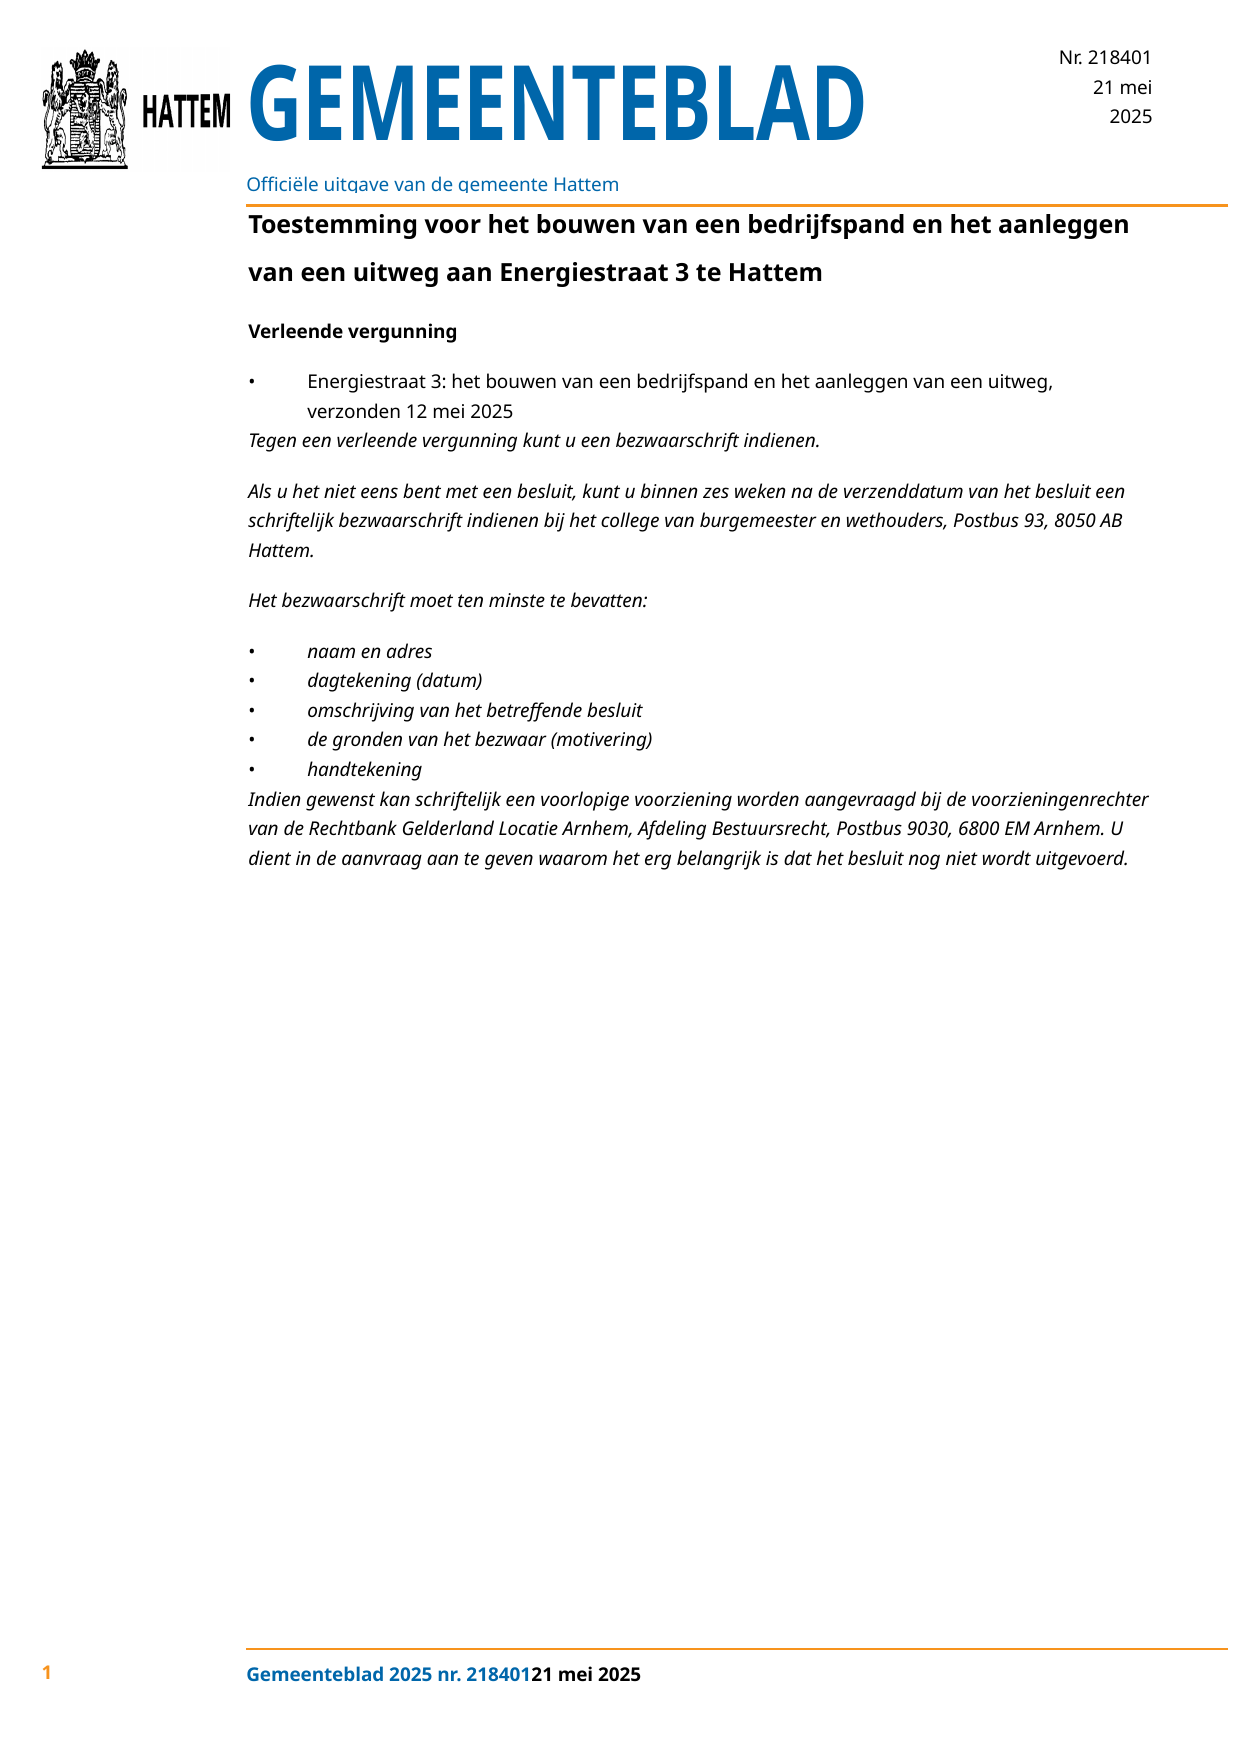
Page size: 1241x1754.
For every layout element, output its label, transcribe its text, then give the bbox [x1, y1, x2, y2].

text Als u het niet eens bent met een besluit, kunt u binnen zes weken na de verzenddatum van het besluit een schriftelijk bezwaarschrift indienen bij het college van burgemeester en wethouders, Postbus 93, 8050 AB Hattem. [248, 478, 1152, 563]
text Het bezwaarschrift moet ten minste te bevatten: [248, 587, 1152, 613]
list dagtekening (datum) [248, 667, 1152, 693]
text Verleende vergunning [248, 318, 1152, 344]
list de gronden van het bezwaar (motivering) [248, 727, 1152, 752]
list handtekening [248, 756, 1152, 782]
list Energiestraat 3: het bouwen van een bedrijfspand en het aanleggen van een uitweg, verzonden 12 mei 2025 [248, 368, 1152, 424]
text Toestemming voor het bouwen van een bedrijfspand en het aanleggen van een uitweg aan Energiestraat 3 te Hattem [248, 207, 1152, 288]
list omschrijving van het betreffende besluit [248, 697, 1152, 723]
list naam en adres [248, 638, 1152, 664]
text Tegen een verleende vergunning kunt u een bezwaarschrift indienen. [248, 427, 1152, 453]
text Indien gewenst kan schriftelijk een voorlopige voorziening worden aangevraagd bij de voorzieningenrechter van de Rechtbank Gelderland Locatie Arnhem, Afdeling Bestuursrecht, Postbus 9030, 6800 EM Arnhem. U dient in de aanvraag aan te geven waarom het erg belangrijk is dat het besluit nog niet wordt uitgevoerd. [248, 786, 1152, 871]
picture [41, 47, 231, 172]
